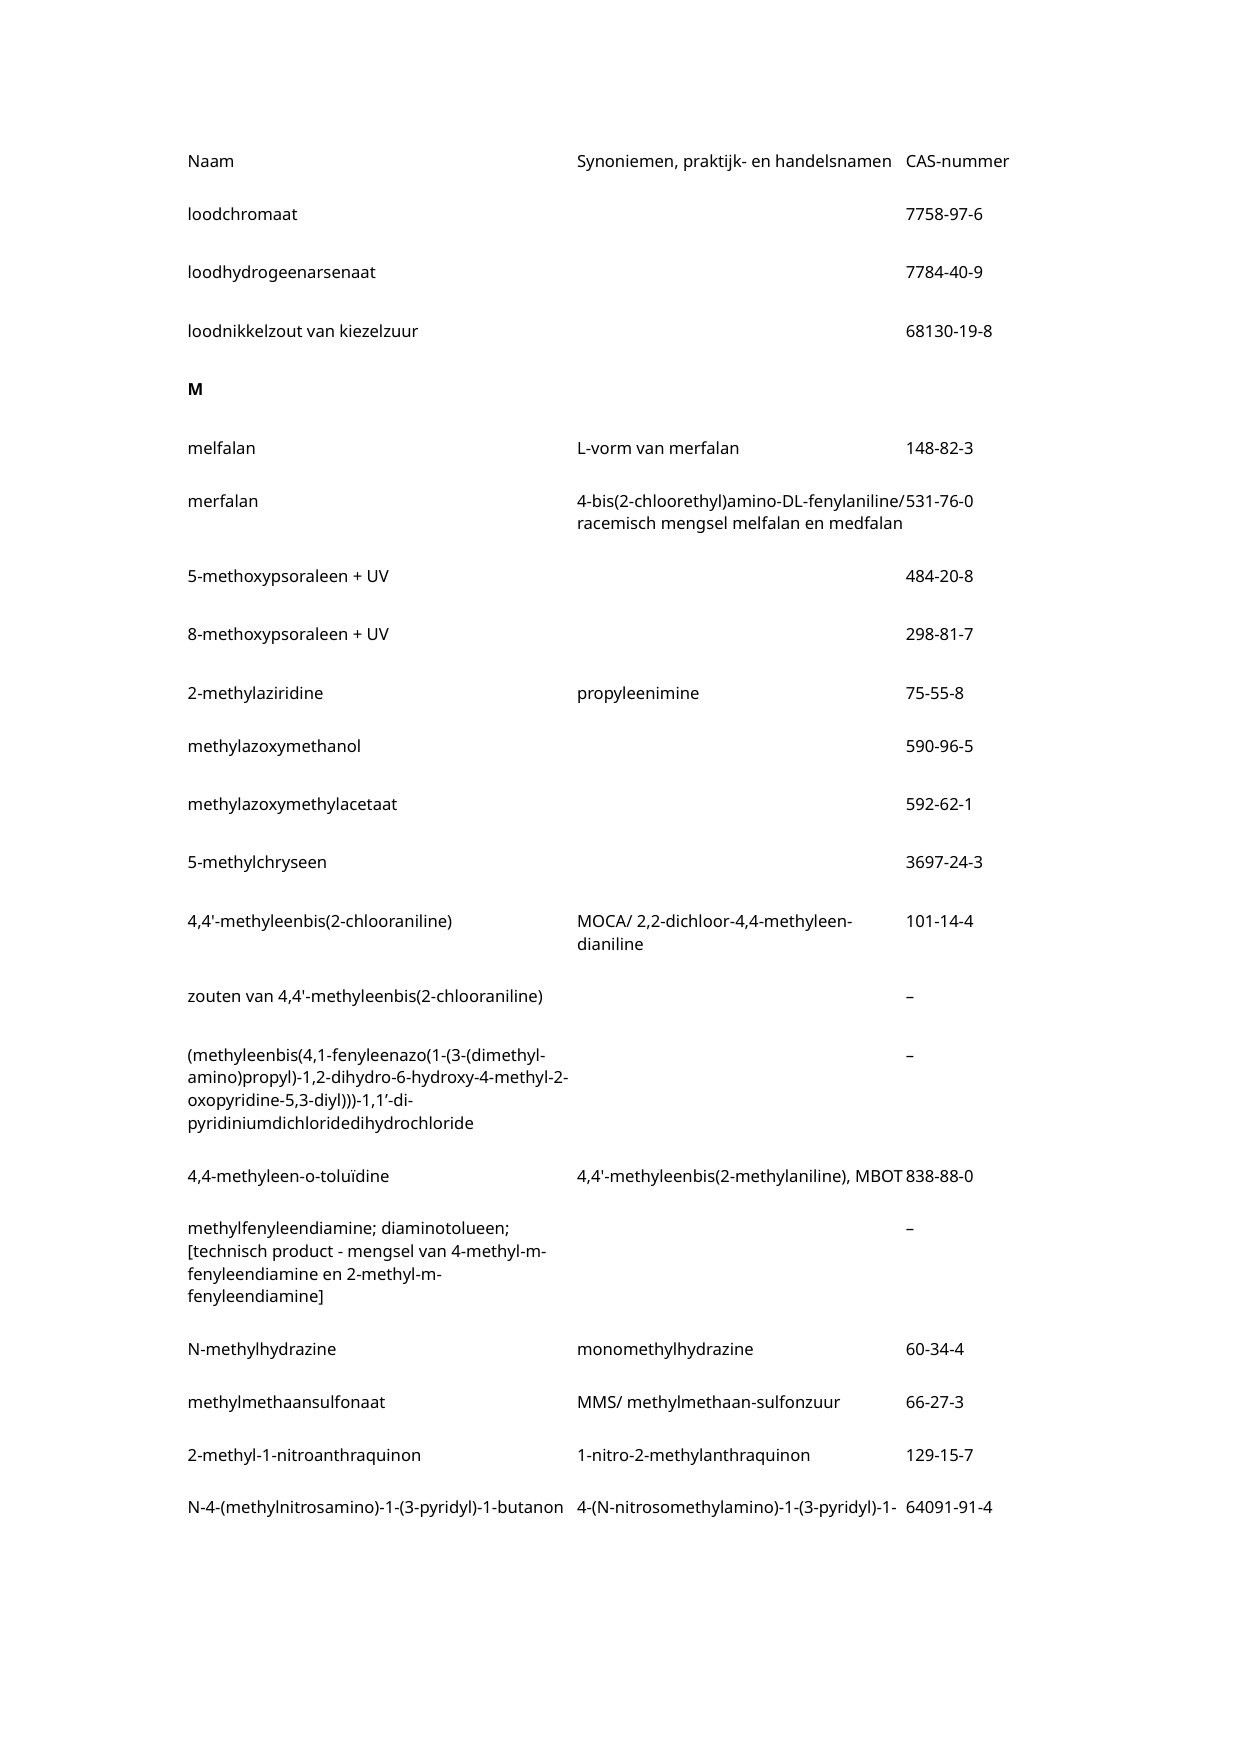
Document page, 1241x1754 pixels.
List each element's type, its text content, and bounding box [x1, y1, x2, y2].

table_cell M [188, 378, 577, 436]
table_cell [577, 565, 906, 623]
table_cell methylazoxymethylacetaat [188, 793, 577, 851]
table_cell 590-96-5 [906, 734, 1053, 793]
table_cell zouten van 4,4'-methyleenbis(2-chlooraniline) [188, 985, 577, 1043]
table_cell [577, 985, 906, 1043]
table_cell 4-(N-nitrosomethylamino)-1-(3-pyridyl)-1- [577, 1496, 906, 1548]
table_cell 60-34-4 [906, 1338, 1053, 1390]
table_cell 2-methylaziridine [188, 681, 577, 734]
table_cell loodhydrogeenarsenaat [188, 261, 577, 319]
table_cell [577, 261, 906, 319]
table_cell [577, 320, 906, 378]
table_cell 2-methyl-1-nitroanthraquinon [188, 1443, 577, 1496]
table_cell 148-82-3 [906, 436, 1053, 489]
table_cell 7784-40-9 [906, 261, 1053, 319]
table_cell merfalan [188, 489, 577, 564]
table_header Synoniemen, praktijk- en handelsnamen [577, 150, 906, 203]
table_cell 5-methylchryseen [188, 851, 577, 909]
table_cell 129-15-7 [906, 1443, 1053, 1496]
table_cell melfalan [188, 436, 577, 489]
table_cell 592-62-1 [906, 793, 1053, 851]
table_cell 4,4'-methyleenbis(2-methylaniline), MBOT [577, 1164, 906, 1217]
table_cell MOCA/ 2,2-dichloor-4,4-methyleen-dianiline [577, 910, 906, 985]
table_cell 484-20-8 [906, 565, 1053, 623]
table_header Naam [188, 150, 577, 203]
table_cell 3697-24-3 [906, 851, 1053, 909]
table_cell 1-nitro-2-methylanthraquinon [577, 1443, 906, 1496]
table_cell 7758-97-6 [906, 203, 1053, 261]
table_cell methylfenyleendiamine; diaminotolueen; [technisch product - mengsel van 4-methyl-m-fenyleendiamine en 2-methyl-m-fenyleendiamine] [188, 1217, 577, 1338]
table_cell N-methylhydrazine [188, 1338, 577, 1390]
table_cell [577, 734, 906, 793]
table_cell – [906, 985, 1053, 1043]
table_cell 531-76-0 [906, 489, 1053, 564]
table_cell 64091-91-4 [906, 1496, 1053, 1548]
table_cell 298-81-7 [906, 623, 1053, 681]
table_cell 66-27-3 [906, 1390, 1053, 1443]
table_cell MMS/ methylmethaan-sulfonzuur [577, 1390, 906, 1443]
table_cell 75-55-8 [906, 681, 1053, 734]
table_cell [577, 378, 906, 436]
table_cell methylmethaansulfonaat [188, 1390, 577, 1443]
table_cell propyleenimine [577, 681, 906, 734]
table_cell 5-methoxypsoraleen + UV [188, 565, 577, 623]
table_cell [577, 793, 906, 851]
table_cell – [906, 1217, 1053, 1338]
table_cell [906, 378, 1053, 436]
table_cell [577, 851, 906, 909]
table_cell 4-bis(2-chloorethyl)amino-DL-fenylaniline/ racemisch mengsel melfalan en medfalan [577, 489, 906, 564]
table_cell 8-methoxypsoraleen + UV [188, 623, 577, 681]
table_cell [577, 1043, 906, 1164]
table_header CAS-nummer [906, 150, 1053, 203]
table_cell loodnikkelzout van kiezelzuur [188, 320, 577, 378]
table_cell [577, 623, 906, 681]
table_cell N-4-(methylnitrosamino)-1-(3-pyridyl)-1-butanon [188, 1496, 577, 1548]
table_cell 101-14-4 [906, 910, 1053, 985]
table_cell monomethylhydrazine [577, 1338, 906, 1390]
table_cell 838-88-0 [906, 1164, 1053, 1217]
table_cell methylazoxymethanol [188, 734, 577, 793]
table_cell [577, 1217, 906, 1338]
table_cell (methyleenbis(4,1-fenyleenazo(1-(3-(dimethyl-amino)propyl)-1,2-dihydro-6-hydroxy-4-methyl-2-oxopyridine-5,3-diyl)))-1,1’-di-pyridiniumdichloridedihydrochloride [188, 1043, 577, 1164]
table_cell loodchromaat [188, 203, 577, 261]
table_cell [577, 203, 906, 261]
table_cell – [906, 1043, 1053, 1164]
table_cell 4,4-methyleen-o-toluïdine [188, 1164, 577, 1217]
table_cell 68130-19-8 [906, 320, 1053, 378]
table_cell 4,4'-methyleenbis(2-chlooraniline) [188, 910, 577, 985]
table_cell L-vorm van merfalan [577, 436, 906, 489]
